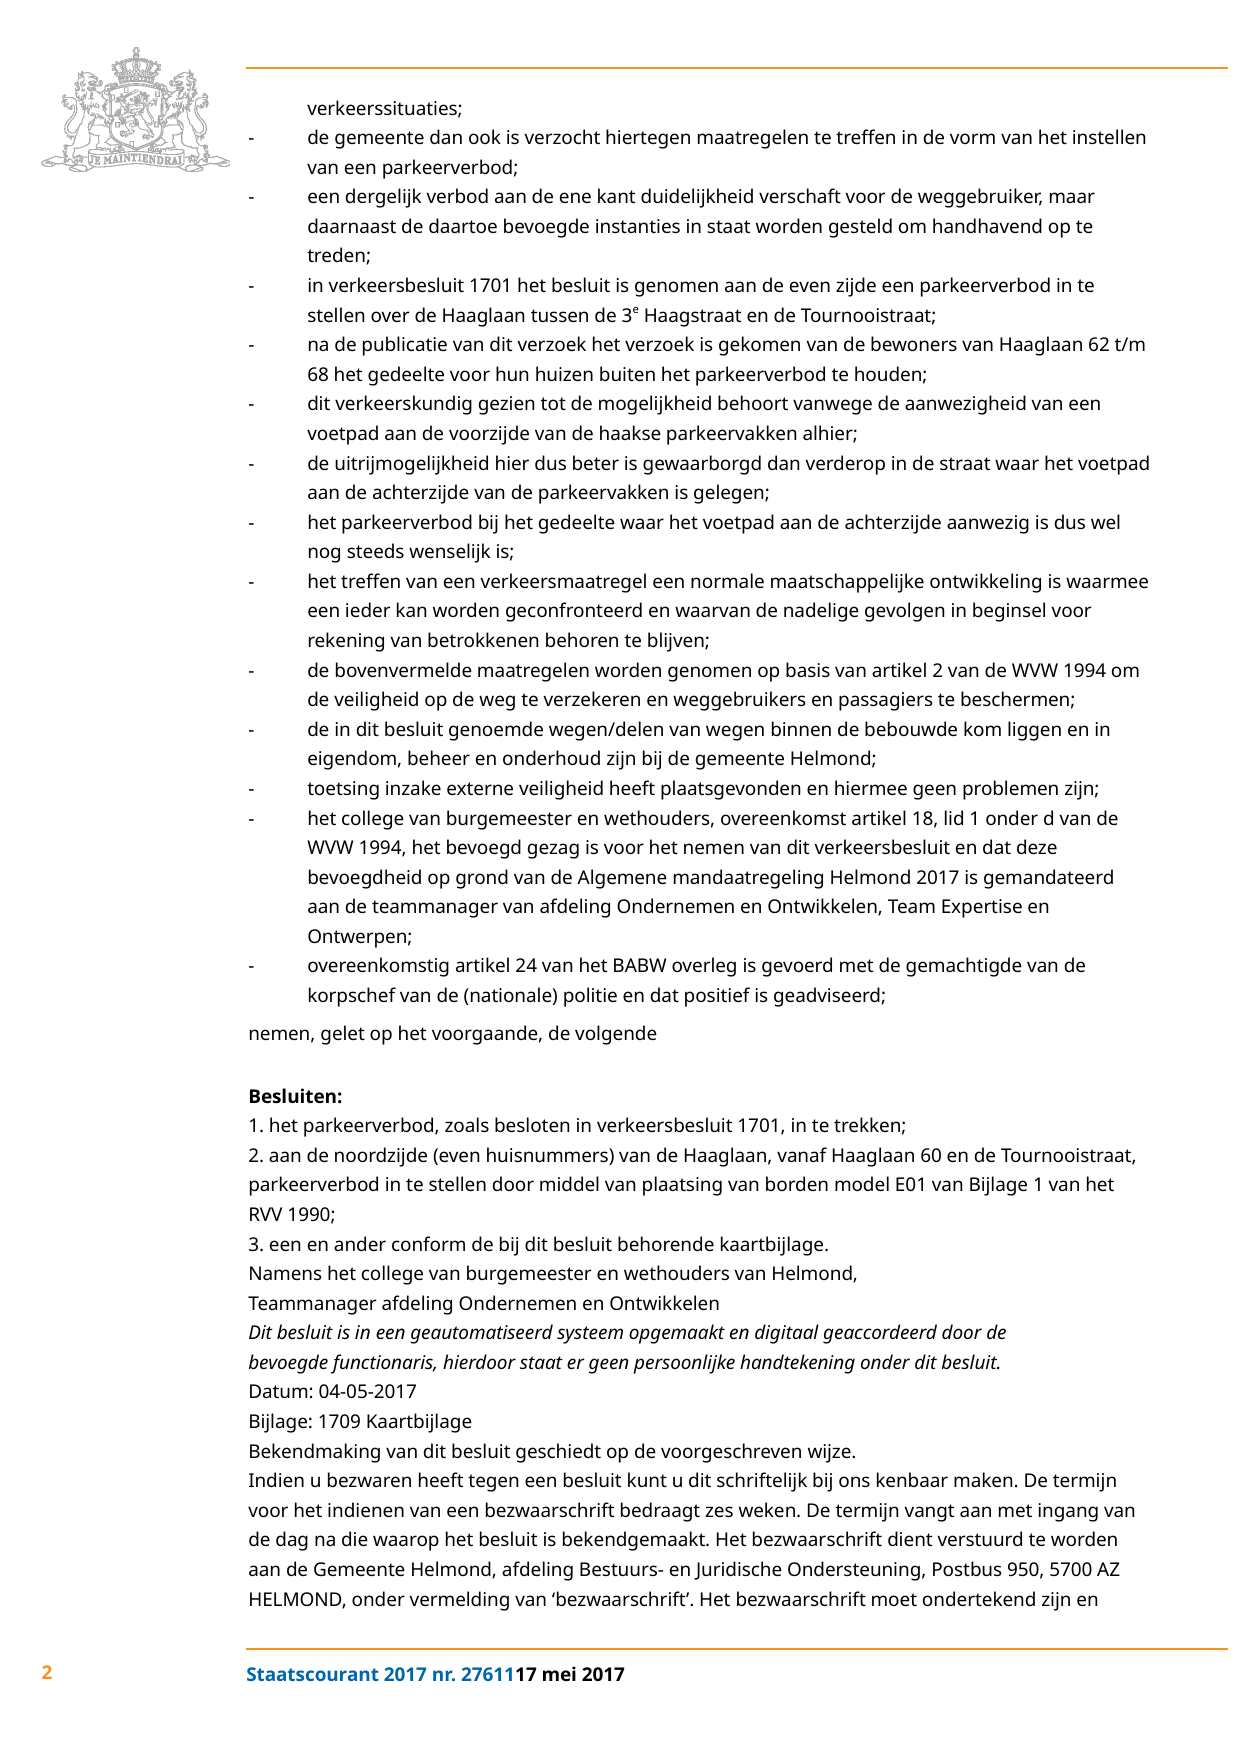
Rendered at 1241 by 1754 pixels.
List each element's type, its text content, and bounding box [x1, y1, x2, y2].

text Bijlage: 1709 Kaartbijlage [248, 1408, 1152, 1434]
text Namens het college van burgemeester en wethouders van Helmond, [248, 1260, 1152, 1286]
list na de publicatie van dit verzoek het verzoek is gekomen van de bewoners van Haaglaan 62 t/m 68 het gedeelte voor hun huizen buiten het parkeerverbod te houden; [248, 331, 1152, 387]
text Indien u bezwaren heeft tegen een besluit kunt u dit schriftelijk bij ons kenbaar maken. De termijn voor het indie­nen van een bezwaarschrift bedraagt zes weken. De termijn vangt aan met ingang van de dag na die waarop het besluit is bekendgemaakt. Het bezwaar­schrift dient verstuurd te worden aan de Gemeente Helmond, afdeling Bestuurs- en Juridische Ondersteuning, Postbus 950, 5700 AZ HELMOND, onder vermelding van ‘bezwaarschrift’. Het bezwaarschrift moet ondertekend zijn en [248, 1467, 1152, 1612]
text bevoegde functionaris, hierdoor staat er geen persoonlijke handtekening onder dit besluit. [248, 1349, 1152, 1375]
text nemen, gelet op het voorgaande, de volgende [248, 1020, 1152, 1046]
list een dergelijk verbod aan de ene kant duidelijkheid verschaft voor de weggebruiker, maar daarnaast de daartoe bevoegde instanties in staat worden gesteld om handhavend op te treden; [248, 183, 1152, 268]
list de uitrijmogelijkheid hier dus beter is gewaarborgd dan verderop in de straat waar het voetpad aan de achterzijde van de parkeervakken is gelegen; [248, 450, 1152, 505]
list de bovenvermelde maatregelen worden genomen op basis van artikel 2 van de WVW 1994 om de veiligheid op de weg te verzekeren en weggebruikers en passagiers te beschermen; [248, 657, 1152, 712]
text Dit besluit is in een geautomatiseerd systeem opgemaakt en digitaal geaccordeerd door de [248, 1319, 1152, 1345]
text Datum: 04-05-2017 [248, 1379, 1152, 1404]
list dit verkeerskundig gezien tot de mogelijkheid behoort vanwege de aanwezigheid van een voetpad aan de voorzijde van de haakse parkeervakken alhier; [248, 391, 1152, 446]
text 2. aan de noordzijde (even huisnummers) van de Haaglaan, vanaf Haaglaan 60 en de Tournooistraat, parkeerverbod in te stellen door middel van plaatsing van borden model E01 van Bijlage 1 van het RVV 1990; [248, 1142, 1152, 1227]
text Teammanager afdeling Ondernemen en Ontwikkelen [248, 1290, 1152, 1316]
list het college van burgemeester en wethouders, overeenkomst artikel 18, lid 1 onder d van de WVW 1994, het bevoegd gezag is voor het nemen van dit verkeersbesluit en dat deze bevoegdheid op grond van de Algemene mandaatregeling Helmond 2017 is gemandateerd aan de teammanager van afdeling Ondernemen en Ontwikkelen, Team Expertise en Ontwerpen; [248, 805, 1152, 949]
list overeenkomstig artikel 24 van het BABW overleg is gevoerd met de gemachtigde van de korpschef van de (nationale) politie en dat positief is geadviseerd; [248, 953, 1152, 1008]
text 1. het parkeerverbod, zoals besloten in verkeersbesluit 1701, in te trekken; [248, 1112, 1152, 1138]
picture [41, 47, 231, 172]
list de in dit besluit genoemde wegen/delen van wegen binnen de bebouwde kom liggen en in eigendom, beheer en onderhoud zijn bij de gemeente Helmond; [248, 716, 1152, 771]
text 3. een en ander conform de bij dit besluit behorende kaartbijlage. [248, 1231, 1152, 1257]
list de gemeente dan ook is verzocht hiertegen maatregelen te treffen in de vorm van het instellen van een parkeerverbod; [248, 124, 1152, 180]
list in verkeersbesluit 1701 het besluit is genomen aan de even zijde een parkeerverbod in te stellen over de Haaglaan tussen de 3e Haagstraat en de Tournooistraat; [248, 272, 1152, 328]
text Bekendmaking van dit besluit geschiedt op de voorgeschreven wijze. [248, 1438, 1152, 1464]
list toetsing inzake externe veiligheid heeft plaatsgevonden en hiermee geen problemen zijn; [248, 775, 1152, 801]
list verkeerssituaties; [248, 95, 1152, 121]
list het treffen van een verkeersmaatregel een normale maatschappelijke ontwikkeling is waarmee een ieder kan worden geconfronteerd en waarvan de nadelige gevolgen in beginsel voor rekening van betrokkenen behoren te blijven; [248, 568, 1152, 653]
list het parkeerverbod bij het gedeelte waar het voetpad aan de achterzijde aanwezig is dus wel nog steeds wenselijk is; [248, 509, 1152, 564]
text Besluiten: [248, 1083, 1152, 1109]
